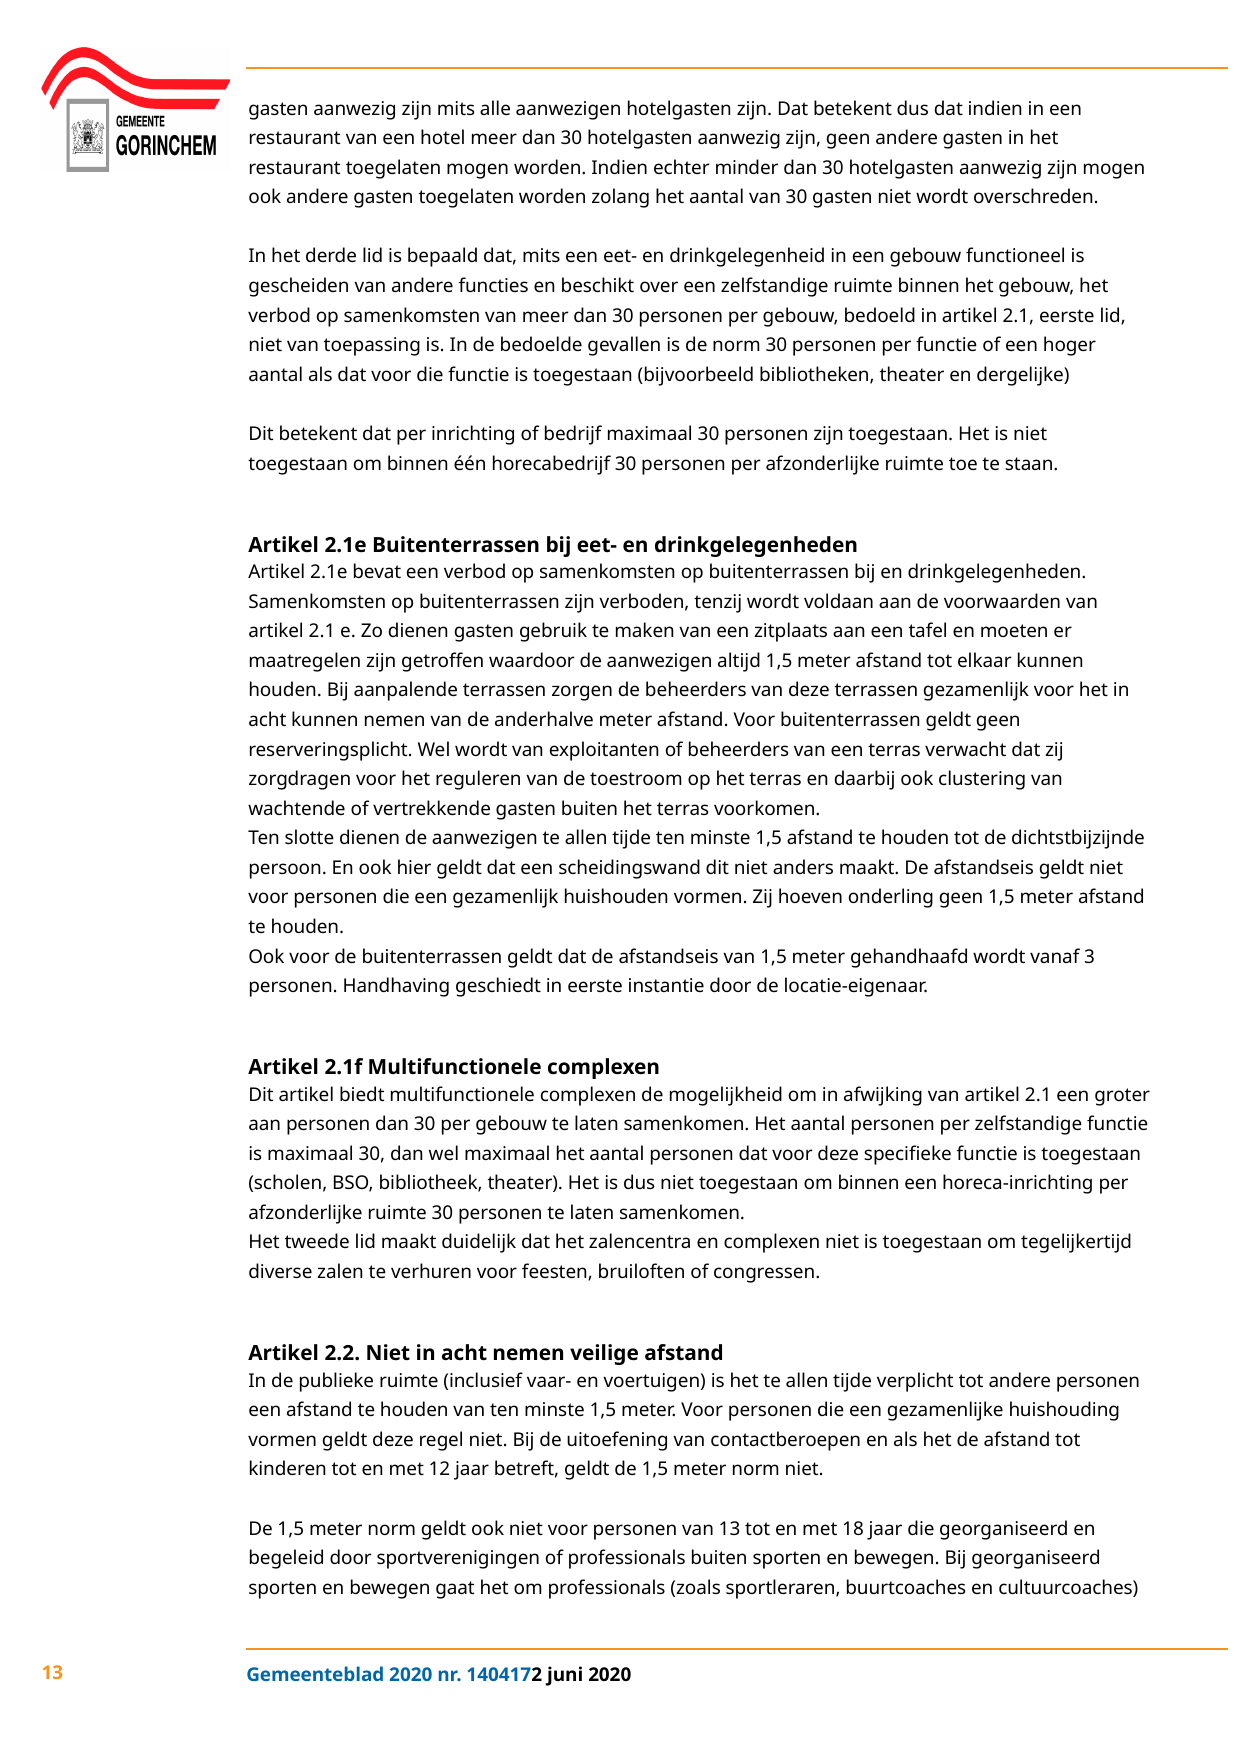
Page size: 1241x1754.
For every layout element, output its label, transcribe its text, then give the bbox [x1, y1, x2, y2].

text Het tweede lid maakt duidelijk dat het zalencentra en complexen niet is toegestaan om tegelijkertijd diverse zalen te verhuren voor feesten, bruiloften of congressen. [248, 1229, 1152, 1284]
text Dit artikel biedt multifunctionele complexen de mogelijkheid om in afwijking van artikel 2.1 een groter aan personen dan 30 per gebouw te laten samenkomen. Het aantal personen per zelfstandige functie is maximaal 30, dan wel maximaal het aantal personen dat voor deze specifieke functie is toegestaan (scholen, BSO, bibliotheek, theater). Het is dus niet toegestaan om binnen een horeca-inrichting per afzonderlijke ruimte 30 personen te laten samenkomen. [248, 1081, 1152, 1225]
text Artikel 2.1e Buitenterrassen bij eet- en drinkgelegenheden [248, 530, 1152, 558]
text De 1,5 meter norm geldt ook niet voor personen van 13 tot en met 18 jaar die georganiseerd en begeleid door sportverenigingen of professionals buiten sporten en bewegen. Bij georganiseerd sporten en bewegen gaat het om professionals (zoals sportleraren, buurtcoaches en cultuurcoaches) [248, 1515, 1152, 1599]
picture [41, 47, 231, 172]
text In de publieke ruimte (inclusief vaar- en voertuigen) is het te allen tijde verplicht tot andere personen een afstand te houden van ten minste 1,5 meter. Voor personen die een gezamenlijke huishouding vormen geldt deze regel niet. Bij de uitoefening van contactberoepen en als het de afstand tot kinderen tot en met 12 jaar betreft, geldt de 1,5 meter norm niet. [248, 1367, 1152, 1481]
text Artikel 2.1f Multifunctionele complexen [248, 1052, 1152, 1081]
text In het derde lid is bepaald dat, mits een eet- en drinkgelegenheid in een gebouw functioneel is gescheiden van andere functies en beschikt over een zelfstandige ruimte binnen het gebouw, het verbod op samenkomsten van meer dan 30 personen per gebouw, bedoeld in artikel 2.1, eerste lid, niet van toepassing is. In de bedoelde gevallen is de norm 30 personen per functie of een hoger aantal als dat voor die functie is toegestaan (bijvoorbeeld bibliotheken, theater en dergelijke) [248, 243, 1152, 387]
text Ook voor de buitenterrassen geldt dat de afstandseis van 1,5 meter gehandhaafd wordt vanaf 3 personen. Handhaving geschiedt in eerste instantie door de locatie-eigenaar. [248, 943, 1152, 998]
text Artikel 2.2. Niet in acht nemen veilige afstand [248, 1338, 1152, 1367]
text Dit betekent dat per inrichting of bedrijf maximaal 30 personen zijn toegestaan. Het is niet toegestaan om binnen één horecabedrijf 30 personen per afzonderlijke ruimte toe te staan. [248, 420, 1152, 476]
text Ten slotte dienen de aanwezigen te allen tijde ten minste 1,5 afstand te houden tot de dichtstbijzijnde persoon. En ook hier geldt dat een scheidingswand dit niet anders maakt. De afstandseis geldt niet voor personen die een gezamenlijk huishouden vormen. Zij hoeven onderling geen 1,5 meter afstand te houden. [248, 824, 1152, 939]
text Artikel 2.1e bevat een verbod op samenkomsten op buitenterrassen bij en drinkgelegenheden. Samenkomsten op buitenterrassen zijn verboden, tenzij wordt voldaan aan de voorwaarden van artikel 2.1 e. Zo dienen gasten gebruik te maken van een zitplaats aan een tafel en moeten er maatregelen zijn getroffen waardoor de aanwezigen altijd 1,5 meter afstand tot elkaar kunnen houden. Bij aanpalende terrassen zorgen de beheerders van deze terrassen gezamenlijk voor het in acht kunnen nemen van de anderhalve meter afstand. Voor buitenterrassen geldt geen reserveringsplicht. Wel wordt van exploitanten of beheerders van een terras verwacht dat zij zorgdragen voor het reguleren van de toestroom op het terras en daarbij ook clustering van wachtende of vertrekkende gasten buiten het terras voorkomen. [248, 558, 1152, 821]
text gasten aanwezig zijn mits alle aanwezigen hotelgasten zijn. Dat betekent dus dat indien in een restaurant van een hotel meer dan 30 hotelgasten aanwezig zijn, geen andere gasten in het restaurant toegelaten mogen worden. Indien echter minder dan 30 hotelgasten aanwezig zijn mogen ook andere gasten toegelaten worden zolang het aantal van 30 gasten niet wordt overschreden. [248, 95, 1152, 209]
